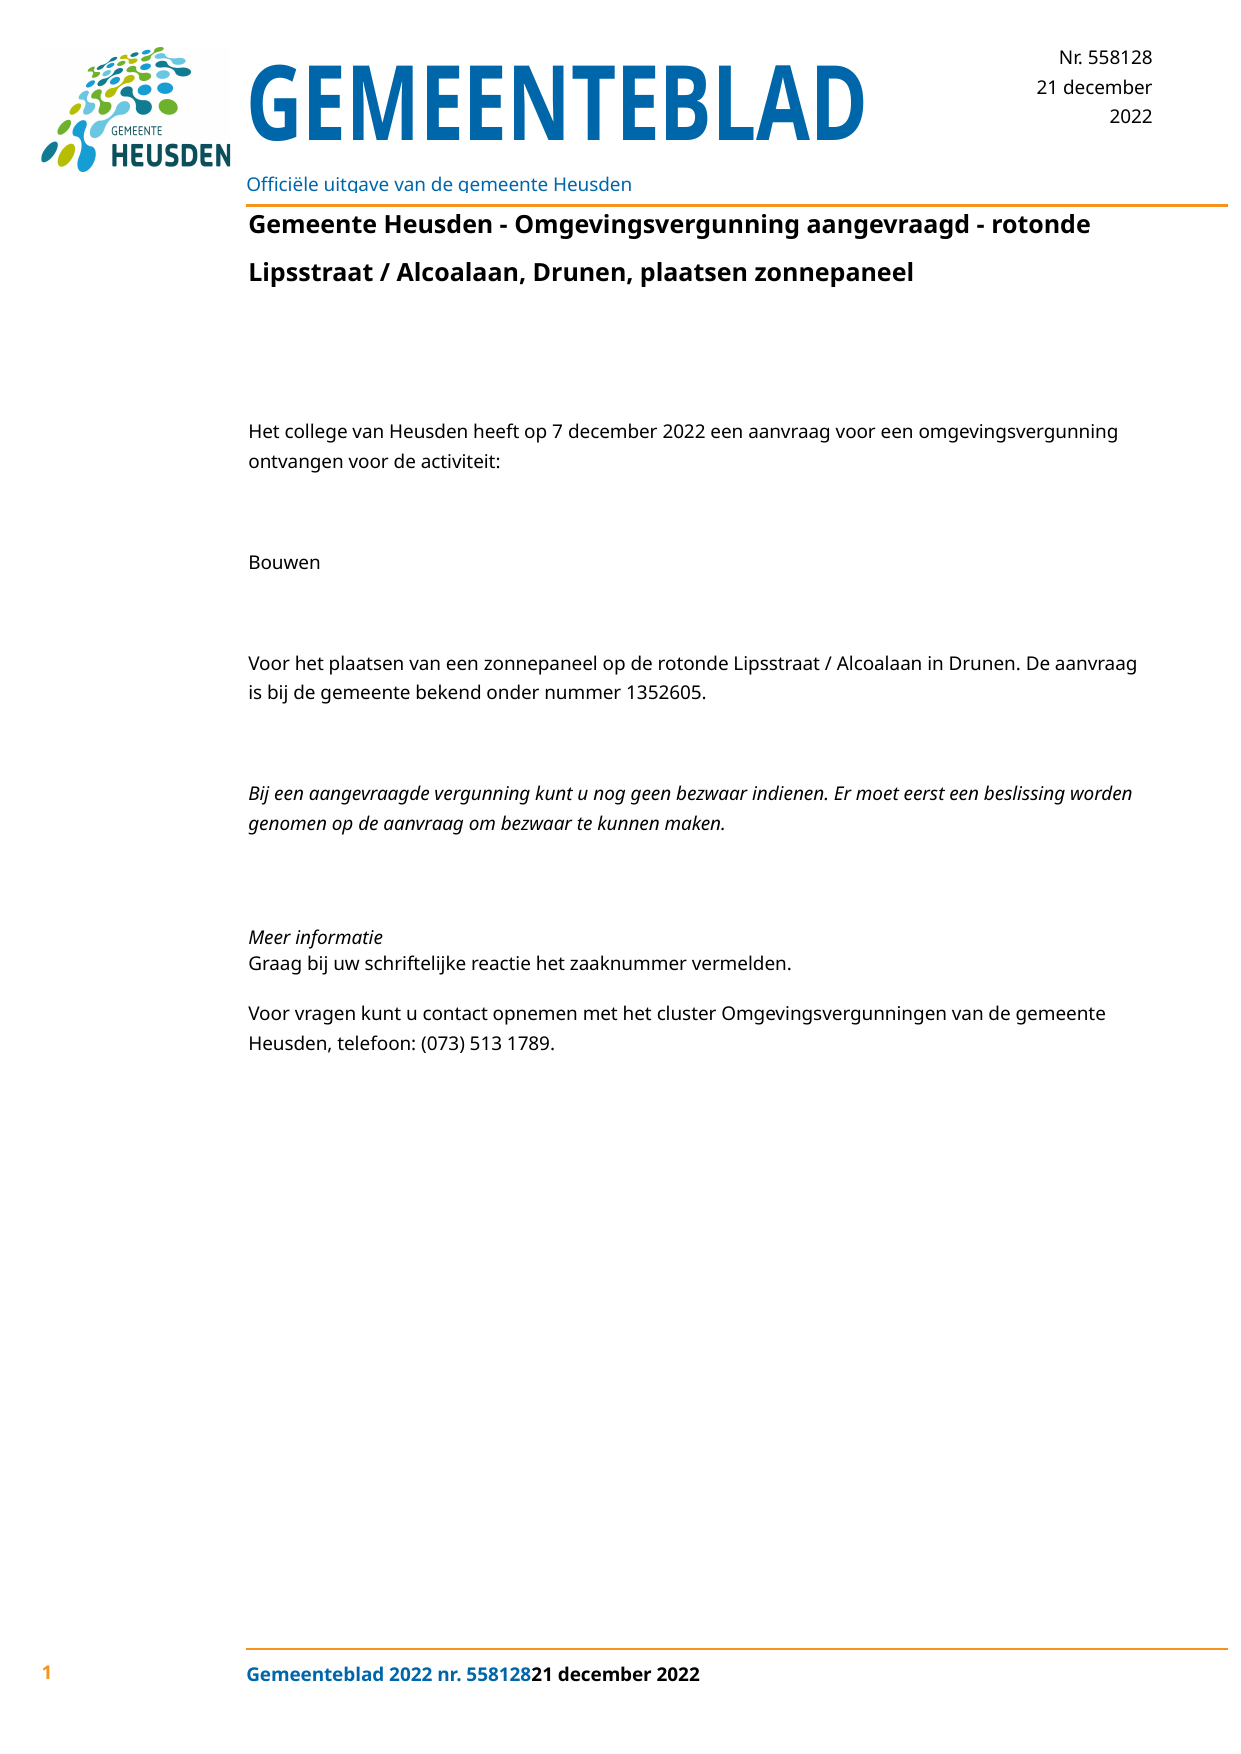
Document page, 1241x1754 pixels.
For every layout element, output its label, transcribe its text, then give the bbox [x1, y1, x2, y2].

picture [41, 47, 231, 172]
text Bij een aangevraagde vergunning kunt u nog geen bezwaar indienen. Er moet eerst een beslissing worden genomen op de aanvraag om bezwaar te kunnen maken. [248, 780, 1152, 836]
text Gemeente Heusden - Omgevingsvergunning aangevraagd - rotonde Lipsstraat / Alcoalaan, Drunen, plaatsen zonnepaneel [248, 207, 1152, 288]
text Voor het plaatsen van een zonnepaneel op de rotonde Lipsstraat / Alcoalaan in Drunen. De aanvraag is bij de gemeente bekend onder nummer 1352605. [248, 650, 1152, 705]
text Meer informatie [248, 924, 1152, 950]
text Bouwen [248, 549, 1152, 575]
text Voor vragen kunt u contact opnemen met het cluster Omgevingsvergunningen van de gemeente Heusden, telefoon: (073) 513 1789. [248, 1001, 1152, 1056]
text Het college van Heusden heeft op 7 december 2022 een aanvraag voor een omgevingsvergunning ontvangen voor de activiteit: [248, 419, 1152, 474]
text Graag bij uw schriftelijke reactie het zaaknummer vermelden. [248, 950, 1152, 976]
